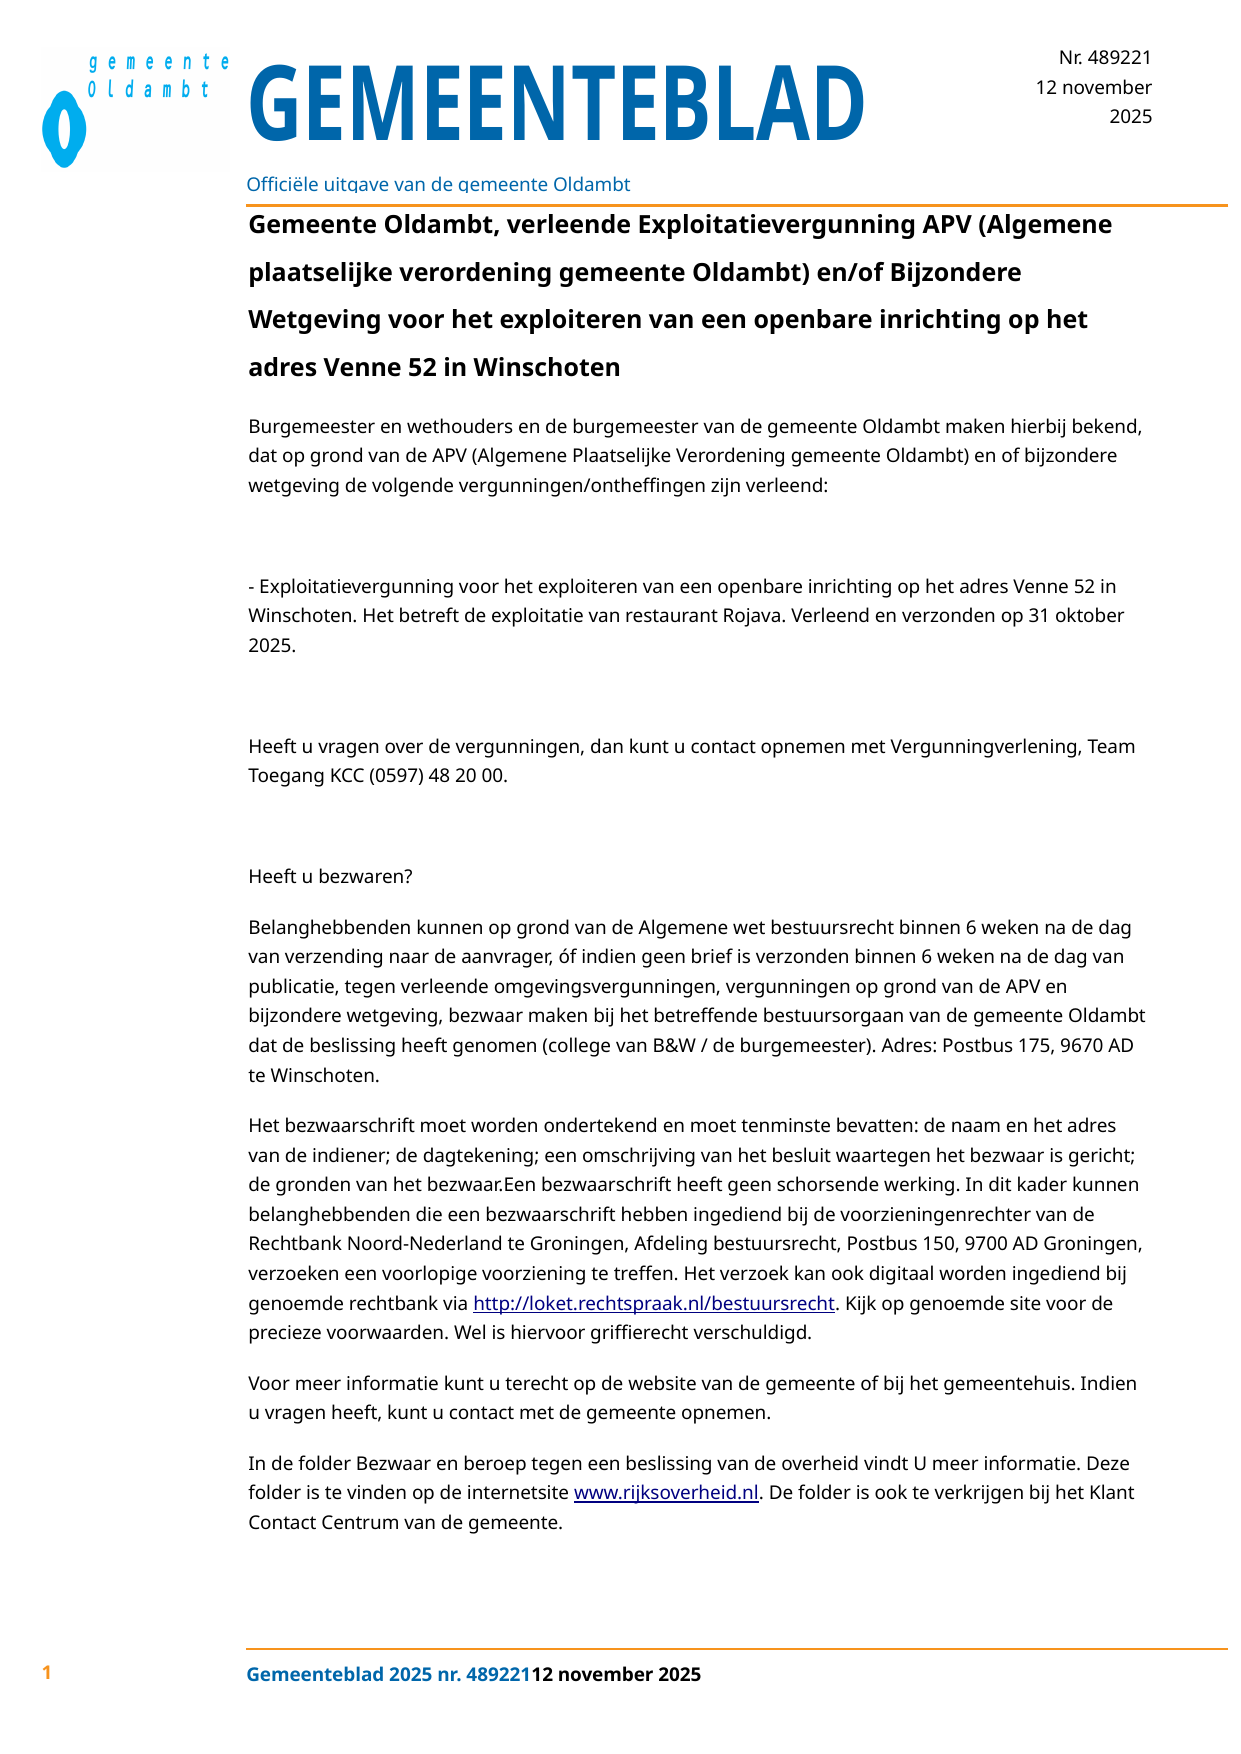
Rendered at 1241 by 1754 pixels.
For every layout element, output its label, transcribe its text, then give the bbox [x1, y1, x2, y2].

text Heeft u bezwaren? [248, 863, 1152, 889]
text Gemeente Oldambt, verleende Exploitatievergunning APV (Algemene plaatselijke verordening gemeente Oldambt) en/of Bijzondere Wetgeving voor het exploiteren van een openbare inrichting op het adres Venne 52 in Winschoten [248, 207, 1152, 384]
text Voor meer informatie kunt u terecht op de website van de gemeente of bij het gemeentehuis. Indien u vragen heeft, kunt u contact met de gemeente opnemen. [248, 1370, 1152, 1425]
text In de folder Bezwaar en beroep tegen een beslissing van de overheid vindt U meer informatie. Deze folder is te vinden op de internetsite www.rijksoverheid.nl. De folder is ook te verkrijgen bij het Klant Contact Centrum van de gemeente. [248, 1450, 1152, 1535]
text Heeft u vragen over de vergunningen, dan kunt u contact opnemen met Vergunningverlening, Team Toegang KCC (0597) 48 20 00. [248, 733, 1152, 788]
text Burgemeester en wethouders en de burgemeester van de gemeente Oldambt maken hierbij bekend, dat op grond van de APV (Algemene Plaatselijke Verordening gemeente Oldambt) en of bijzondere wetgeving de volgende vergunningen/ontheffingen zijn verleend: [248, 413, 1152, 498]
text Belanghebbenden kunnen op grond van de Algemene wet bestuursrecht binnen 6 weken na de dag van verzending naar de aanvrager, óf indien geen brief is verzonden binnen 6 weken na de dag van publicatie, tegen verleende omgevingsvergunningen, vergunningen op grond van de APV en bijzondere wetgeving, bezwaar maken bij het betreffende bestuursorgaan van de gemeente Oldambt dat de beslissing heeft genomen (college van B&W / de burgemeester). Adres: Postbus 175, 9670 AD te Winschoten. [248, 914, 1152, 1088]
text - Exploitatievergunning voor het exploiteren van een openbare inrichting op het adres Venne 52 in Winschoten. Het betreft de exploitatie van restaurant Rojava. Verleend en verzonden op 31 oktober 2025. [248, 573, 1152, 658]
text Het bezwaarschrift moet worden ondertekend en moet tenminste bevatten: de naam en het adres van de indiener; de dagtekening; een omschrijving van het besluit waartegen het bezwaar is gericht; de gronden van het bezwaar.Een bezwaarschrift heeft geen schorsende werking. In dit kader kunnen belanghebbenden die een bezwaarschrift hebben ingediend bij de voorzieningenrechter van de Rechtbank Noord-Nederland te Groningen, Afdeling bestuursrecht, Postbus 150, 9700 AD Groningen, verzoeken een voorlopige voorziening te treffen. Het verzoek kan ook digitaal worden ingediend bij genoemde rechtbank via http://loket.rechtspraak.nl/bestuursrecht. Kijk op genoemde site voor de precieze voorwaarden. Wel is hiervoor griffierecht verschuldigd. [248, 1112, 1152, 1345]
picture [41, 47, 231, 172]
